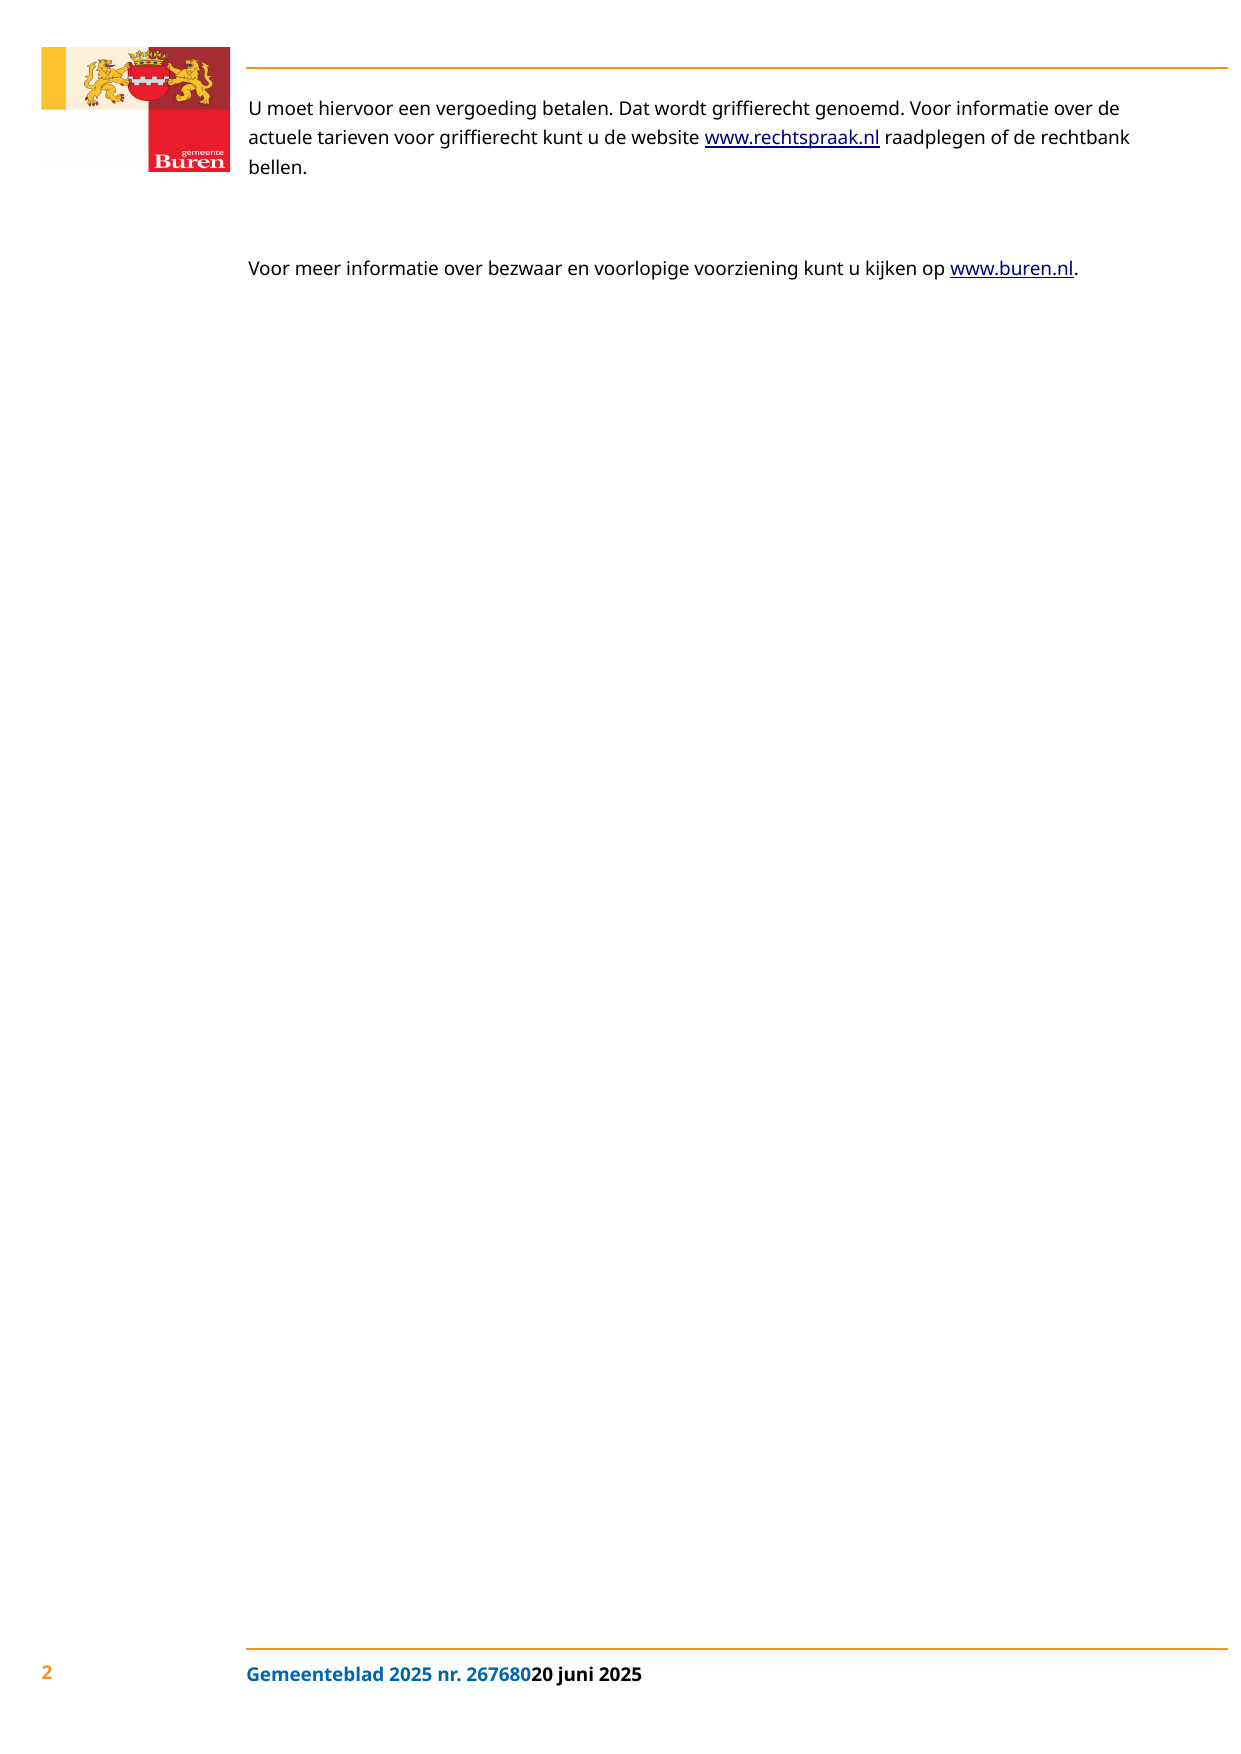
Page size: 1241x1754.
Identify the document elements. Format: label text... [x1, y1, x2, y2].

text U moet hiervoor een vergoeding betalen. Dat wordt griffierecht genoemd. Voor informatie over de actuele tarieven voor griffierecht kunt u de website www.rechtspraak.nl raadplegen of de rechtbank bellen. [248, 95, 1152, 180]
picture [41, 47, 231, 172]
text Voor meer informatie over bezwaar en voorlopige voorziening kunt u kijken op www.buren.nl. [248, 255, 1152, 281]
